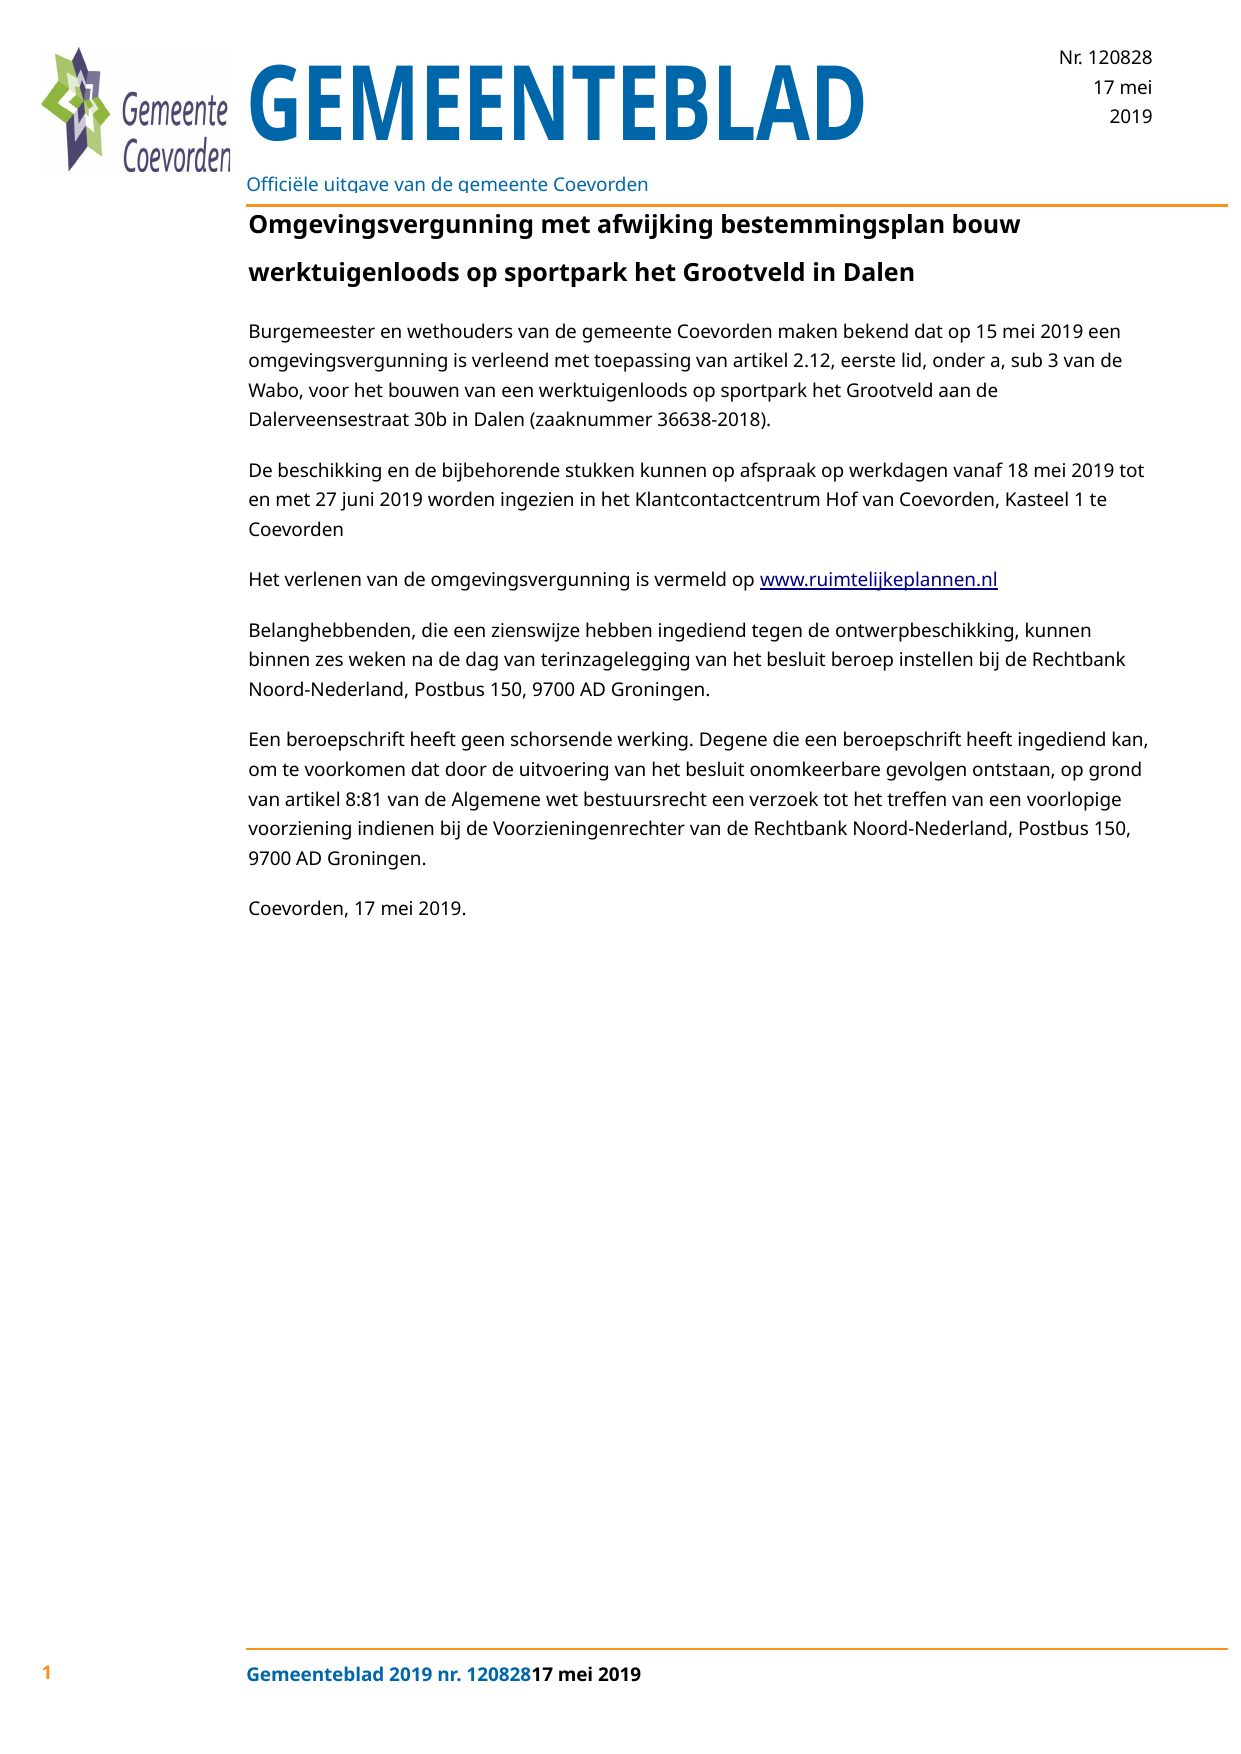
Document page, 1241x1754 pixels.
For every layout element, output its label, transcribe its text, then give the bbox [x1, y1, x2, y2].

text Burgemeester en wethouders van de gemeente Coevorden maken bekend dat op 15 mei 2019 een omgevingsvergunning is verleend met toepassing van artikel 2.12, eerste lid, onder a, sub 3 van de Wabo, voor het bouwen van een werktuigenloods op sportpark het Grootveld aan de Dalerveensestraat 30b in Dalen (zaaknummer 36638-2018). [248, 318, 1152, 432]
text Het verlenen van de omgevingsvergunning is vermeld op www.ruimtelijkeplannen.nl [248, 567, 1152, 592]
text Een beroepschrift heeft geen schorsende werking. Degene die een beroepschrift heeft ingediend kan, om te voorkomen dat door de uitvoering van het besluit onomkeerbare gevolgen ontstaan, op grond van artikel 8:81 van de Algemene wet bestuursrecht een verzoek tot het treffen van een voorlopige voorziening indienen bij de Voorzieningenrechter van de Rechtbank Noord-Nederland, Postbus 150, 9700 AD Groningen. [248, 727, 1152, 871]
text Omgevingsvergunning met afwijking bestemmingsplan bouw werktuigenloods op sportpark het Grootveld in Dalen [248, 207, 1152, 288]
text Belanghebbenden, die een zienswijze hebben ingediend tegen de ontwerpbeschikking, kunnen binnen zes weken na de dag van terinzagelegging van het besluit beroep instellen bij de Rechtbank Noord-Nederland, Postbus 150, 9700 AD Groningen. [248, 617, 1152, 702]
text De beschikking en de bijbehorende stukken kunnen op afspraak op werkdagen vanaf 18 mei 2019 tot en met 27 juni 2019 worden ingezien in het Klantcontactcentrum Hof van Coevorden, Kasteel 1 te Coevorden [248, 457, 1152, 542]
picture [41, 47, 231, 172]
text Coevorden, 17 mei 2019. [248, 895, 1152, 921]
